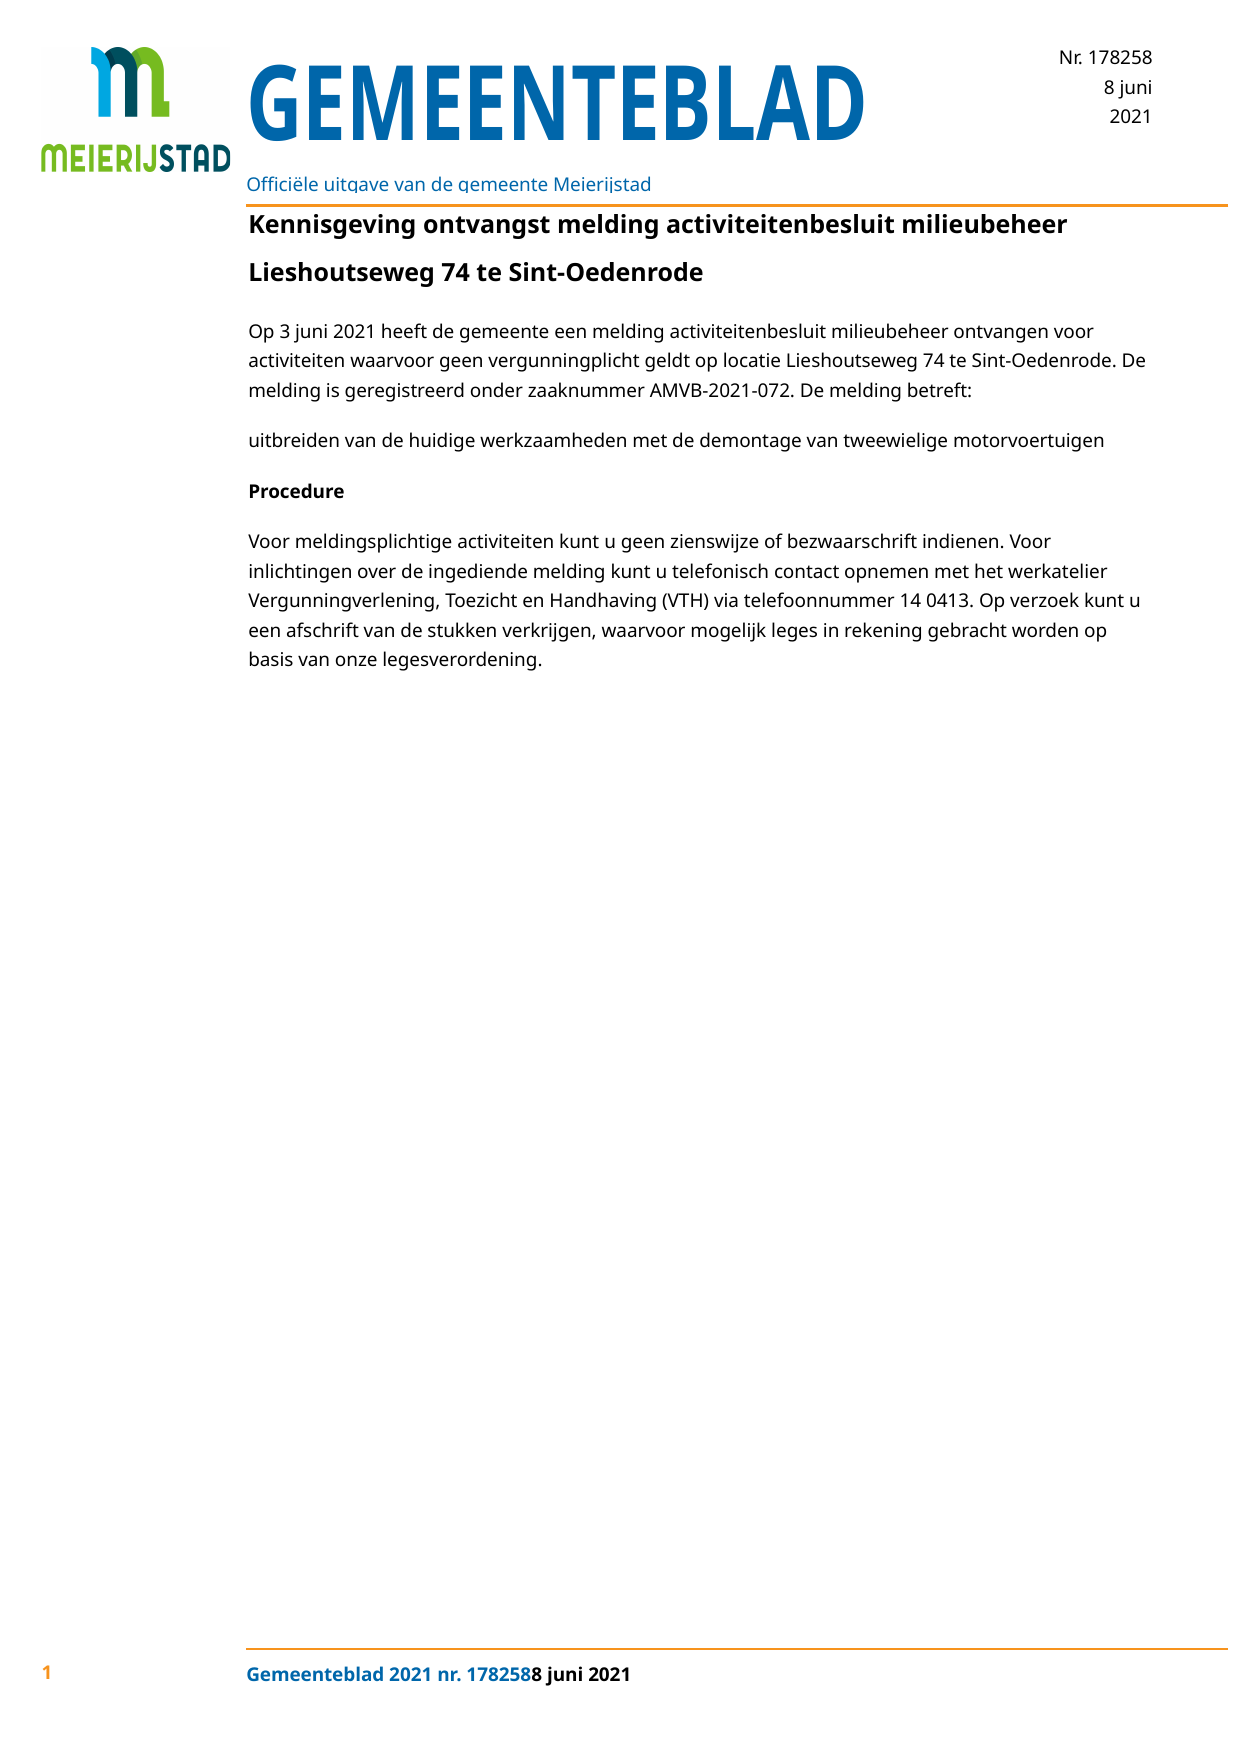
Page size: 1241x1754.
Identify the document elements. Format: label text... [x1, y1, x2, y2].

picture [41, 47, 231, 172]
text Voor meldingsplichtige activiteiten kunt u geen zienswijze of bezwaarschrift indienen. Voor inlichtingen over de ingediende melding kunt u telefonisch contact opnemen met het werkatelier Vergunningverlening, Toezicht en Handhaving (VTH) via telefoonnummer 14 0413. Op verzoek kunt u een afschrift van de stukken verkrijgen, waarvoor mogelijk leges in rekening gebracht worden op basis van onze legesverordening. [248, 528, 1152, 672]
text Op 3 juni 2021 heeft de gemeente een melding activiteitenbesluit milieubeheer ontvangen voor activiteiten waarvoor geen vergunningplicht geldt op locatie Lieshoutseweg 74 te Sint-Oedenrode. De melding is geregistreerd onder zaaknummer AMVB-2021-072. De melding betreft: [248, 318, 1152, 403]
text Kennisgeving ontvangst melding activiteitenbesluit milieubeheer Lieshoutseweg 74 te Sint-Oedenrode [248, 207, 1152, 288]
text uitbreiden van de huidige werkzaamheden met de demontage van tweewielige motorvoertuigen [248, 427, 1152, 453]
text Procedure [248, 478, 1152, 504]
